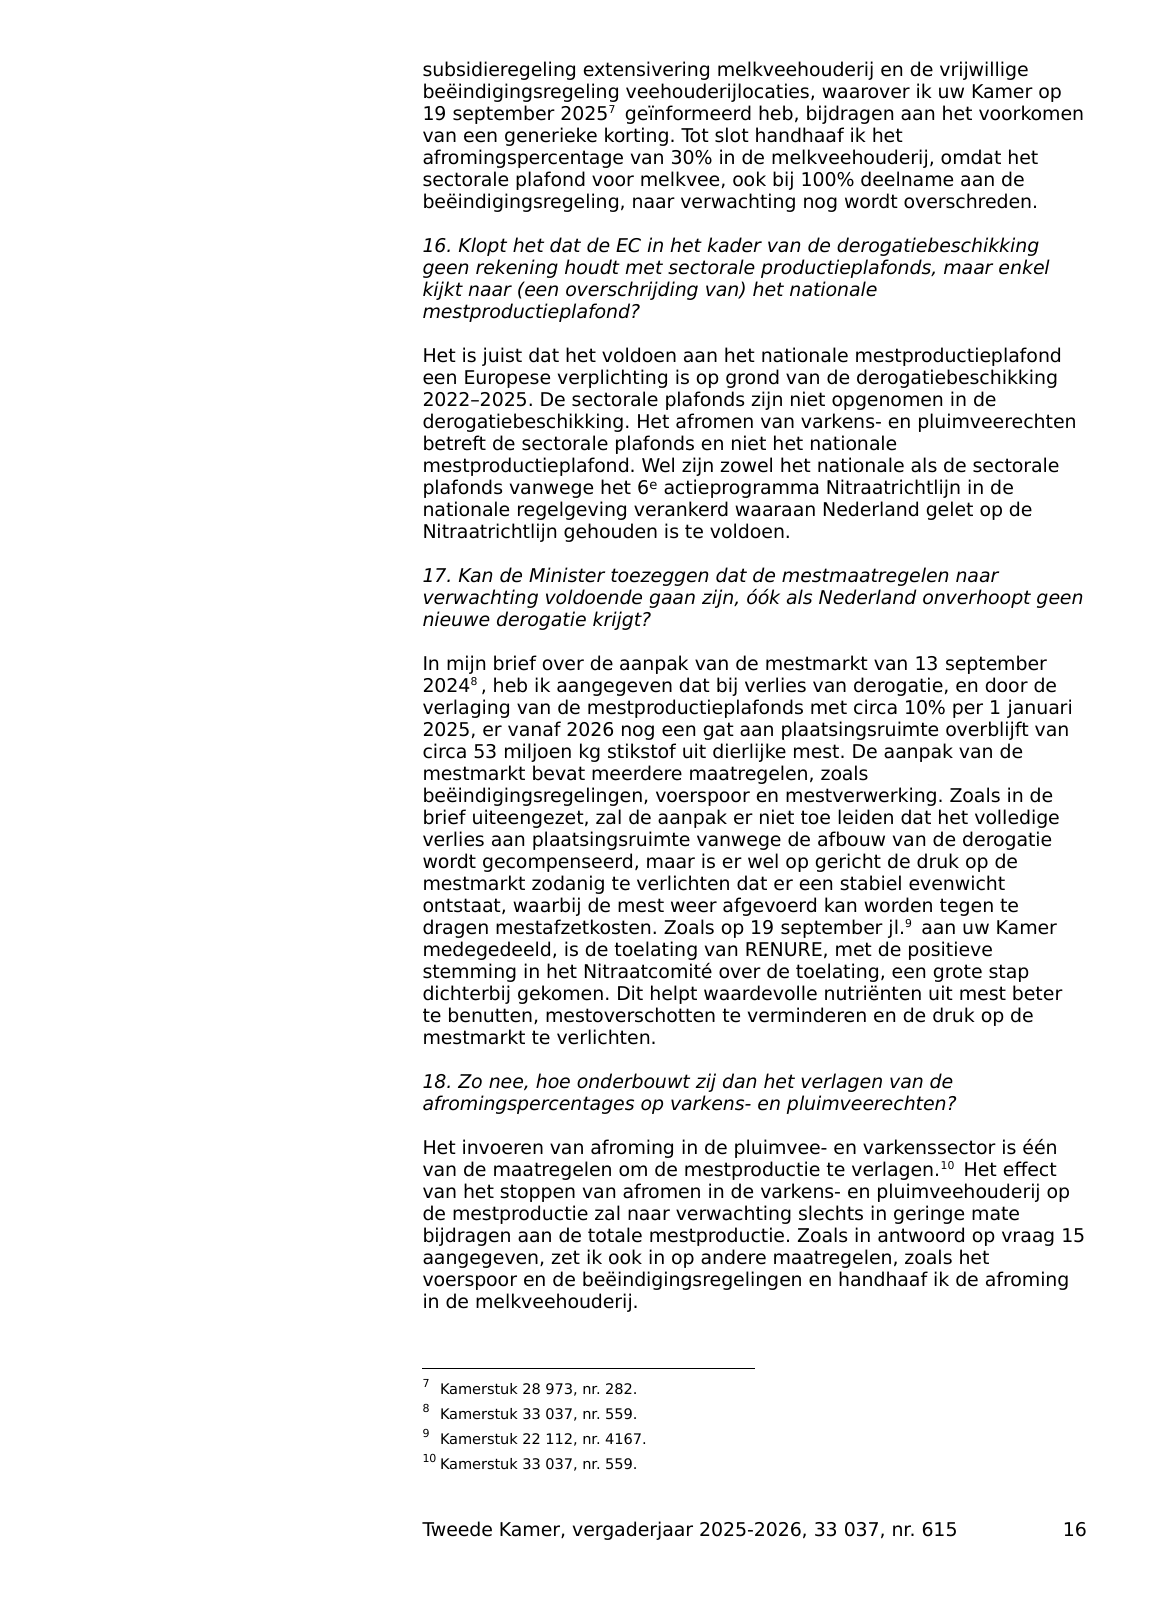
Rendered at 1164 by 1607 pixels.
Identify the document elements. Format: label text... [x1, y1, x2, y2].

text Het is juist dat het voldoen aan het nationale mestproductieplafond een Europese verplichting is op grond van de derogatiebeschikking 2022–2025. De sectorale plafonds zijn niet opgenomen in de derogatiebeschikking. Het afromen van varkens- en pluimveerechten betreft de sectorale plafonds en niet het nationale mestproductieplafond. Wel zijn zowel het nationale als de sectorale plafonds vanwege het 6e actieprogramma Nitraatrichtlijn in de nationale regelgeving verankerd waaraan Nederland gelet op de Nitraatrichtlijn gehouden is te voldoen. [422, 345, 1087, 543]
text subsidieregeling extensivering melkveehouderij en de vrijwillige beëindigingsregeling veehouderijlocaties, waarover ik uw Kamer op 19 september 2025 geïnformeerd heb, bijdragen aan het voorkomen van een generieke korting. Tot slot handhaaf ik het afromingspercentage van 30% in de melkveehouderij, omdat het sectorale plafond voor melkvee, ook bij 100% deelname aan de beëindigingsregeling, naar verwachting nog wordt overschreden. [422, 59, 1087, 213]
text Kamerstuk 22 112, nr. 4167. [422, 1427, 1087, 1449]
text Kamerstuk 33 037, nr. 559. [422, 1452, 1087, 1474]
text Kamerstuk 33 037, nr. 559. [422, 1402, 1087, 1424]
text In mijn brief over de aanpak van de mestmarkt van 13 september 2024, heb ik aangegeven dat bij verlies van derogatie, en door de verlaging van de mestproductieplafonds met circa 10% per 1 januari 2025, er vanaf 2026 nog een gat aan plaatsingsruimte overblijft van circa 53 miljoen kg stikstof uit dierlijke mest. De aanpak van de mestmarkt bevat meerdere maatregelen, zoals beëindigingsregelingen, voerspoor en mestverwerking. Zoals in de brief uiteengezet, zal de aanpak er niet toe leiden dat het volledige verlies aan plaatsingsruimte vanwege de afbouw van de derogatie wordt gecompenseerd, maar is er wel op gericht de druk op de mestmarkt zodanig te verlichten dat er een stabiel evenwicht ontstaat, waarbij de mest weer afgevoerd kan worden tegen te dragen mestafzetkosten. Zoals op 19 september jl. aan uw Kamer medegedeeld, is de toelating van RENURE, met de positieve stemming in het Nitraatcomité over de toelating, een grote stap dichterbij gekomen. Dit helpt waardevolle nutriënten uit mest beter te benutten, mestoverschotten te verminderen en de druk op de mestmarkt te verlichten. [422, 653, 1087, 1049]
text 17. Kan de Minister toezeggen dat de mestmaatregelen naar verwachting voldoende gaan zijn, óók als Nederland onverhoopt geen nieuwe derogatie krijgt? [422, 565, 1087, 631]
text 16. Klopt het dat de EC in het kader van de derogatiebeschikking geen rekening houdt met sectorale productieplafonds, maar enkel kijkt naar (een overschrijding van) het nationale mestproductieplafond? [422, 235, 1087, 323]
text Kamerstuk 28 973, nr. 282. [422, 1377, 1087, 1399]
text 18. Zo nee, hoe onderbouwt zij dan het verlagen van de afromingspercentages op varkens- en pluimveerechten? [422, 1071, 1087, 1115]
text Het invoeren van afroming in de pluimvee- en varkenssector is één van de maatregelen om de mestproductie te verlagen. Het effect van het stoppen van afromen in de varkens- en pluimveehouderij op de mestproductie zal naar verwachting slechts in geringe mate bijdragen aan de totale mestproductie. Zoals in antwoord op vraag 15 aangegeven, zet ik ook in op andere maatregelen, zoals het voerspoor en de beëindigingsregelingen en handhaaf ik de afroming in de melkveehouderij. [422, 1137, 1087, 1313]
